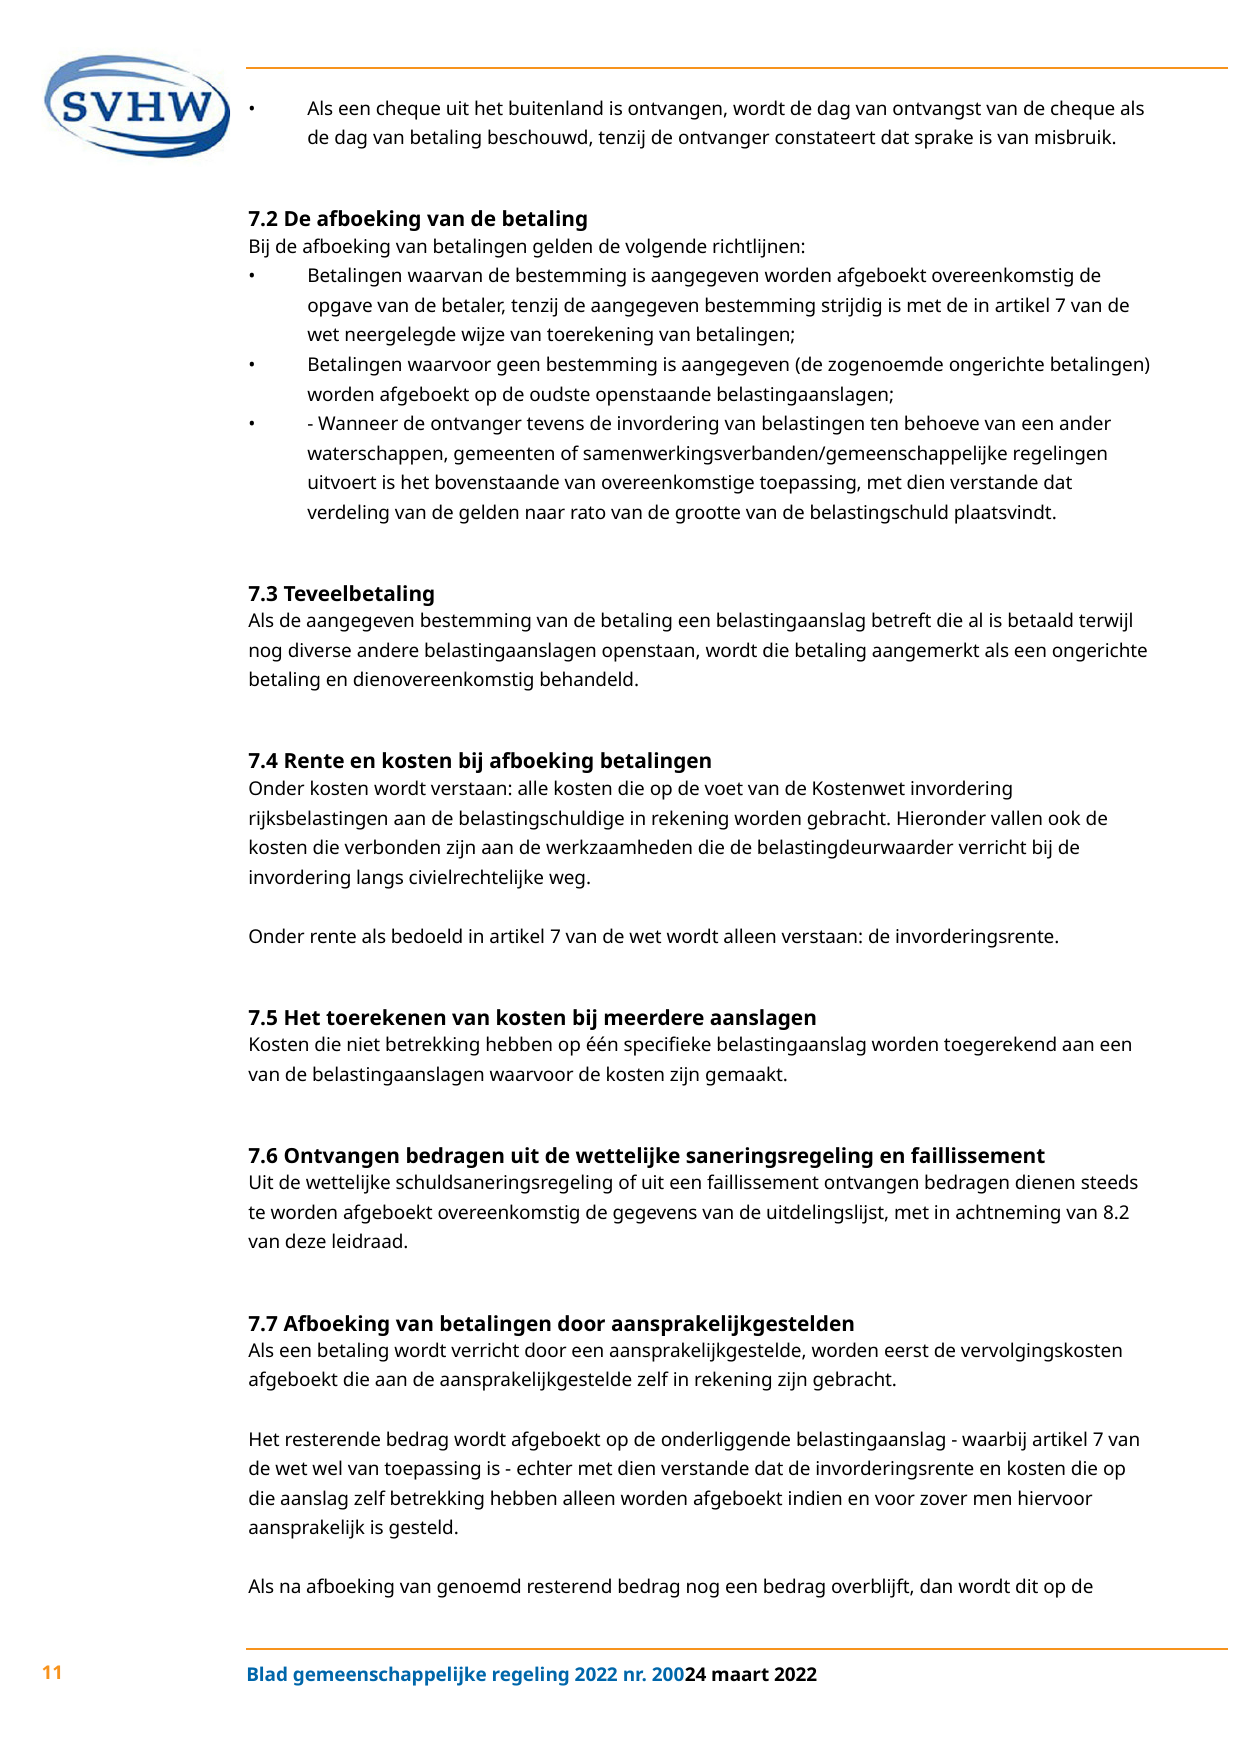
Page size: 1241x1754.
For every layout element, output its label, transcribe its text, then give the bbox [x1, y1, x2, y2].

text Onder rente als bedoeld in artikel 7 van de wet wordt alleen verstaan: de invorderingsrente. [248, 923, 1152, 949]
text Als na afboeking van genoemd resterend bedrag nog een bedrag overblijft, dan wordt dit op de [248, 1574, 1152, 1599]
text 7.2 De afboeking van de betaling [248, 204, 1152, 233]
list - Wanneer de ontvanger tevens de invordering van belastingen ten behoeve van een ander waterschappen, gemeenten of samenwerkingsverbanden/gemeenschappelijke regelingen uitvoert is het bovenstaande van overeenkomstige toepassing, met dien verstande dat verdeling van de gelden naar rato van de grootte van de belastingschuld plaatsvindt. [248, 410, 1152, 525]
text Uit de wettelijke schuldsaneringsregeling of uit een faillissement ontvangen bedragen dienen steeds te worden afgeboekt overeenkomstig de gegevens van de uitdelingslijst, met in achtneming van 8.2 van deze leidraad. [248, 1169, 1152, 1254]
text Kosten die niet betrekking hebben op één specifieke belastingaanslag worden toegerekend aan een van de belastingaanslagen waarvoor de kosten zijn gemaakt. [248, 1031, 1152, 1087]
text 7.7 Afboeking van betalingen door aansprakelijkgestelden [248, 1309, 1152, 1337]
text 7.6 Ontvangen bedragen uit de wettelijke saneringsregeling en faillissement [248, 1141, 1152, 1169]
text Als de aangegeven bestemming van de betaling een belastingaanslag betreft die al is betaald terwijl nog diverse andere belastingaanslagen openstaan, wordt die betaling aangemerkt als een ongerichte betaling en dienovereenkomstig behandeld. [248, 607, 1152, 692]
text 7.5 Het toerekenen van kosten bij meerdere aanslagen [248, 1003, 1152, 1031]
list Betalingen waarvoor geen bestemming is aangegeven (de zogenoemde ongerichte betalingen) worden afgeboekt op de oudste openstaande belastingaanslagen; [248, 351, 1152, 406]
text Bij de afboeking van betalingen gelden de volgende richtlijnen: [248, 233, 1152, 258]
text Het resterende bedrag wordt afgeboekt op de onderliggende belastingaanslag - waarbij artikel 7 van de wet wel van toepassing is - echter met dien verstande dat de invorderingsrente en kosten die op die aanslag zelf betrekking hebben alleen worden afgeboekt indien en voor zover men hiervoor aansprakelijk is gesteld. [248, 1426, 1152, 1540]
list Als een cheque uit het buitenland is ontvangen, wordt de dag van ontvangst van de cheque als de dag van betaling beschouwd, tenzij de ontvanger constateert dat sprake is van misbruik. [248, 95, 1152, 150]
picture [41, 47, 231, 172]
text 7.3 Teveelbetaling [248, 579, 1152, 607]
text 7.4 Rente en kosten bij afboeking betalingen [248, 747, 1152, 775]
list Betalingen waarvan de bestemming is aangegeven worden afgeboekt overeenkomstig de opgave van de betaler, tenzij de aangegeven bestemming strijdig is met de in artikel 7 van de wet neergelegde wijze van toerekening van betalingen; [248, 262, 1152, 347]
text Als een betaling wordt verricht door een aansprakelijkgestelde, worden eerst de vervolgingskosten afgeboekt die aan de aansprakelijkgestelde zelf in rekening zijn gebracht. [248, 1337, 1152, 1392]
text Onder kosten wordt verstaan: alle kosten die op de voet van de Kostenwet invordering rijksbelastingen aan de belastingschuldige in rekening worden gebracht. Hieronder vallen ook de kosten die verbonden zijn aan de werkzaamheden die de belastingdeurwaarder verricht bij de invordering langs civielrechtelijke weg. [248, 775, 1152, 889]
